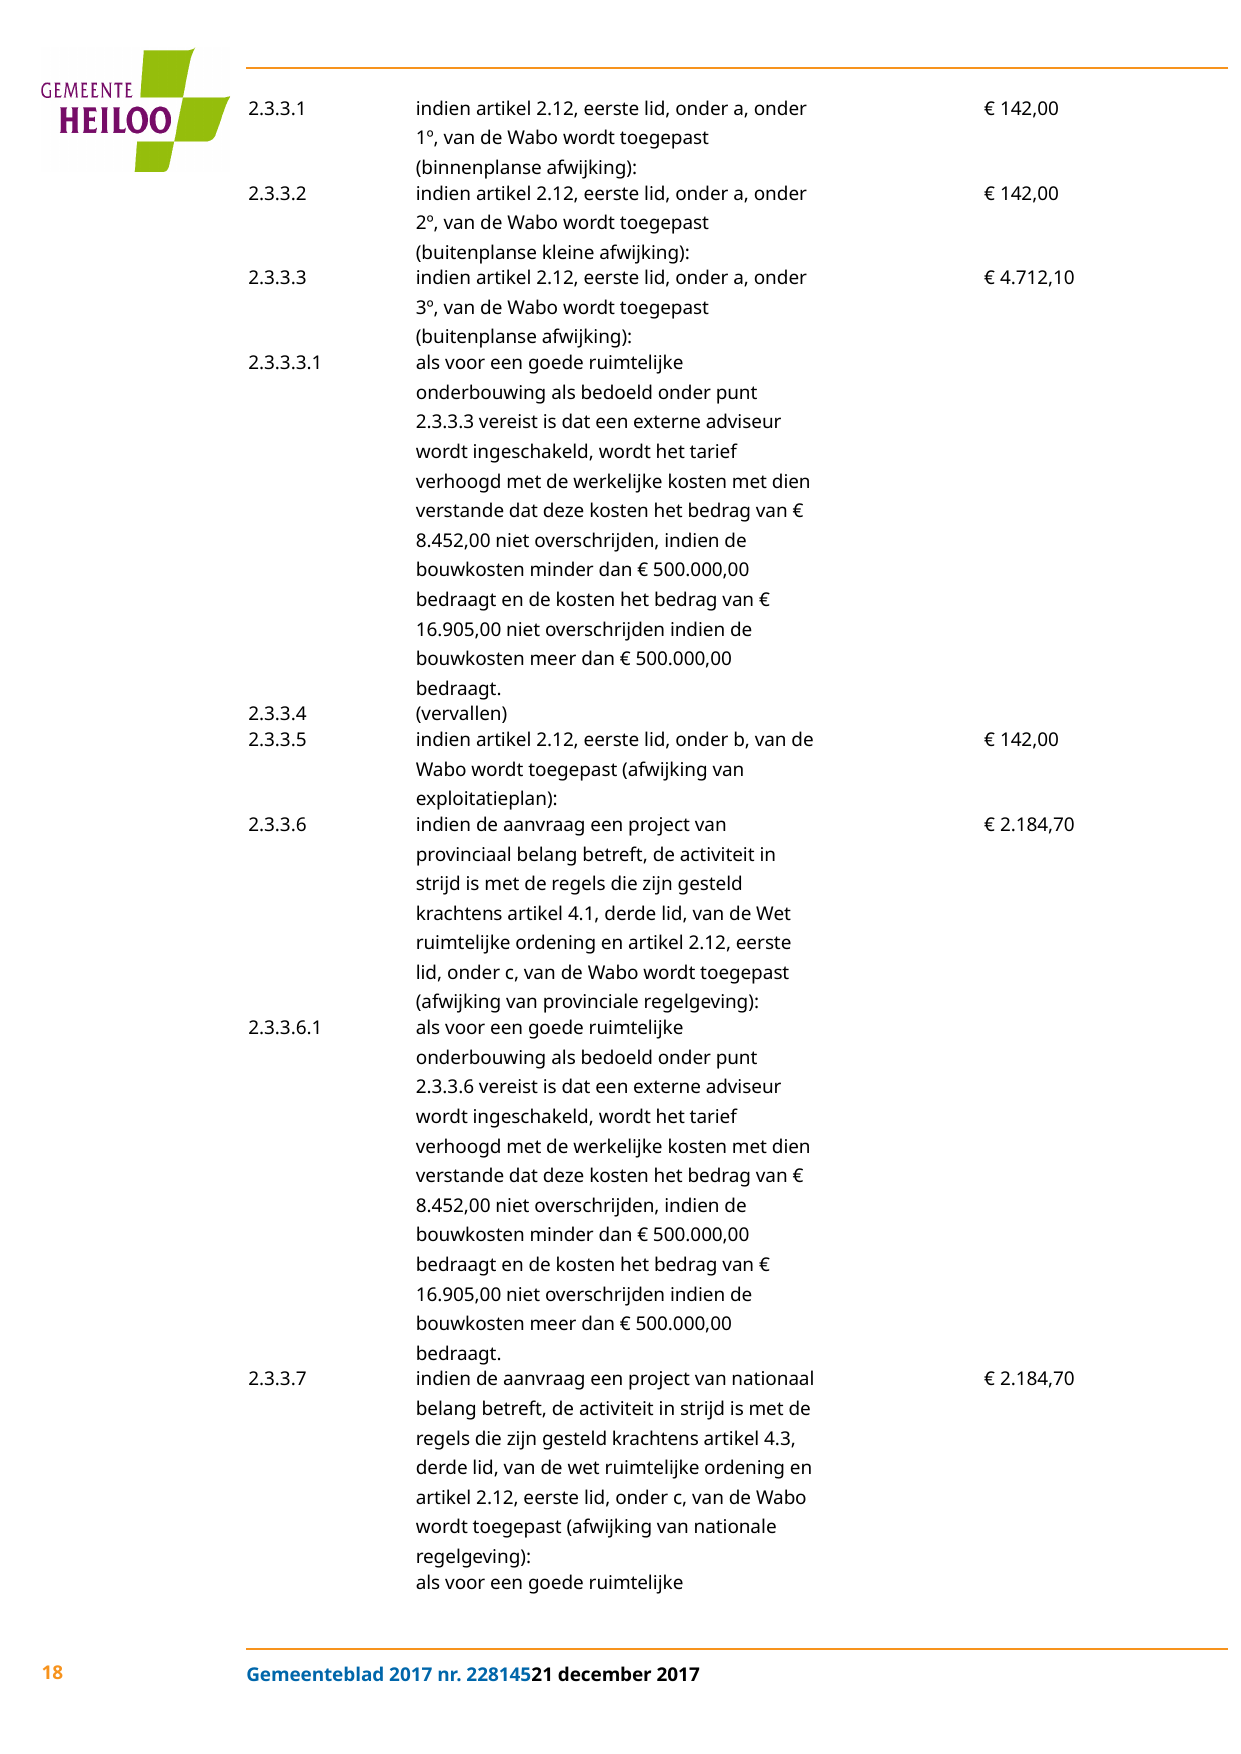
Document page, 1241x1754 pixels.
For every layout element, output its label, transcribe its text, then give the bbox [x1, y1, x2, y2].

table_cell [248, 1569, 416, 1594]
table_cell als voor een goede ruimtelijke onderbouwing als bedoeld onder punt 2.3.3.6 vereist is dat een externe adviseur wordt ingeschakeld, wordt het tarief verhoogd met de werkelijke kosten met dien verstande dat deze kosten het bedrag van € 8.452,00 niet overschrijden, indien de bouwkosten minder dan € 500.000,00 bedraagt en de kosten het bedrag van € 16.905,00 niet overschrijden indien de bouwkosten meer dan € 500.000,00 bedraagt. [416, 1015, 816, 1366]
table_cell als voor een goede ruimtelijke [416, 1569, 816, 1594]
table_cell 2.3.3.3.1 [248, 350, 416, 701]
table_cell [984, 1015, 1152, 1366]
table_cell 2.3.3.1 [248, 95, 416, 180]
table_cell [984, 350, 1152, 701]
table_cell 2.3.3.7 [248, 1366, 416, 1569]
table_cell [816, 180, 984, 264]
table_cell [816, 811, 984, 1014]
table_cell als voor een goede ruimtelijke onderbouwing als bedoeld onder punt 2.3.3.3 vereist is dat een externe adviseur wordt ingeschakeld, wordt het tarief verhoogd met de werkelijke kosten met dien verstande dat deze kosten het bedrag van € 8.452,00 niet overschrijden, indien de bouwkosten minder dan € 500.000,00 bedraagt en de kosten het bedrag van € 16.905,00 niet overschrijden indien de bouwkosten meer dan € 500.000,00 bedraagt. [416, 350, 816, 701]
table_cell € 142,00 [984, 180, 1152, 264]
table_cell [816, 1366, 984, 1569]
table_cell indien artikel 2.12, eerste lid, onder a, onder 2º, van de Wabo wordt toegepast (buitenplanse kleine afwijking): [416, 180, 816, 264]
table_cell [816, 265, 984, 349]
table_cell indien de aanvraag een project van nationaal belang betreft, de activiteit in strijd is met de regels die zijn gesteld krachtens artikel 4.3, derde lid, van de wet ruimtelijke ordening en artikel 2.12, eerste lid, onder c, van de Wabo wordt toegepast (afwijking van nationale regelgeving): [416, 1366, 816, 1569]
table_cell 2.3.3.4 [248, 701, 416, 726]
table_cell € 142,00 [984, 95, 1152, 180]
table_cell (vervallen) [416, 701, 816, 726]
table_cell € 2.184,70 [984, 1366, 1152, 1569]
table_cell indien artikel 2.12, eerste lid, onder a, onder 3º, van de Wabo wordt toegepast (buitenplanse afwijking): [416, 265, 816, 349]
table_cell indien de aanvraag een project van provinciaal belang betreft, de activiteit in strijd is met de regels die zijn gesteld krachtens artikel 4.1, derde lid, van de Wet ruimtelijke ordening en artikel 2.12, eerste lid, onder c, van de Wabo wordt toegepast (afwijking van provinciale regelgeving): [416, 811, 816, 1014]
table_cell [816, 1015, 984, 1366]
table_cell indien artikel 2.12, eerste lid, onder b, van de Wabo wordt toegepast (afwijking van exploitatieplan): [416, 726, 816, 811]
table_cell 2.3.3.6 [248, 811, 416, 1014]
table_cell € 4.712,10 [984, 265, 1152, 349]
table_cell [816, 701, 984, 726]
table_cell 2.3.3.5 [248, 726, 416, 811]
table_cell 2.3.3.2 [248, 180, 416, 264]
table_cell [816, 1569, 984, 1594]
table_cell 2.3.3.6.1 [248, 1015, 416, 1366]
table_cell [816, 350, 984, 701]
table_cell [816, 95, 984, 180]
table_cell [984, 1569, 1152, 1594]
table_cell [816, 726, 984, 811]
table_cell € 2.184,70 [984, 811, 1152, 1014]
table_cell indien artikel 2.12, eerste lid, onder a, onder 1º, van de Wabo wordt toegepast (binnenplanse afwijking): [416, 95, 816, 180]
table_cell [984, 701, 1152, 726]
picture [41, 47, 231, 172]
table_cell € 142,00 [984, 726, 1152, 811]
table_cell 2.3.3.3 [248, 265, 416, 349]
